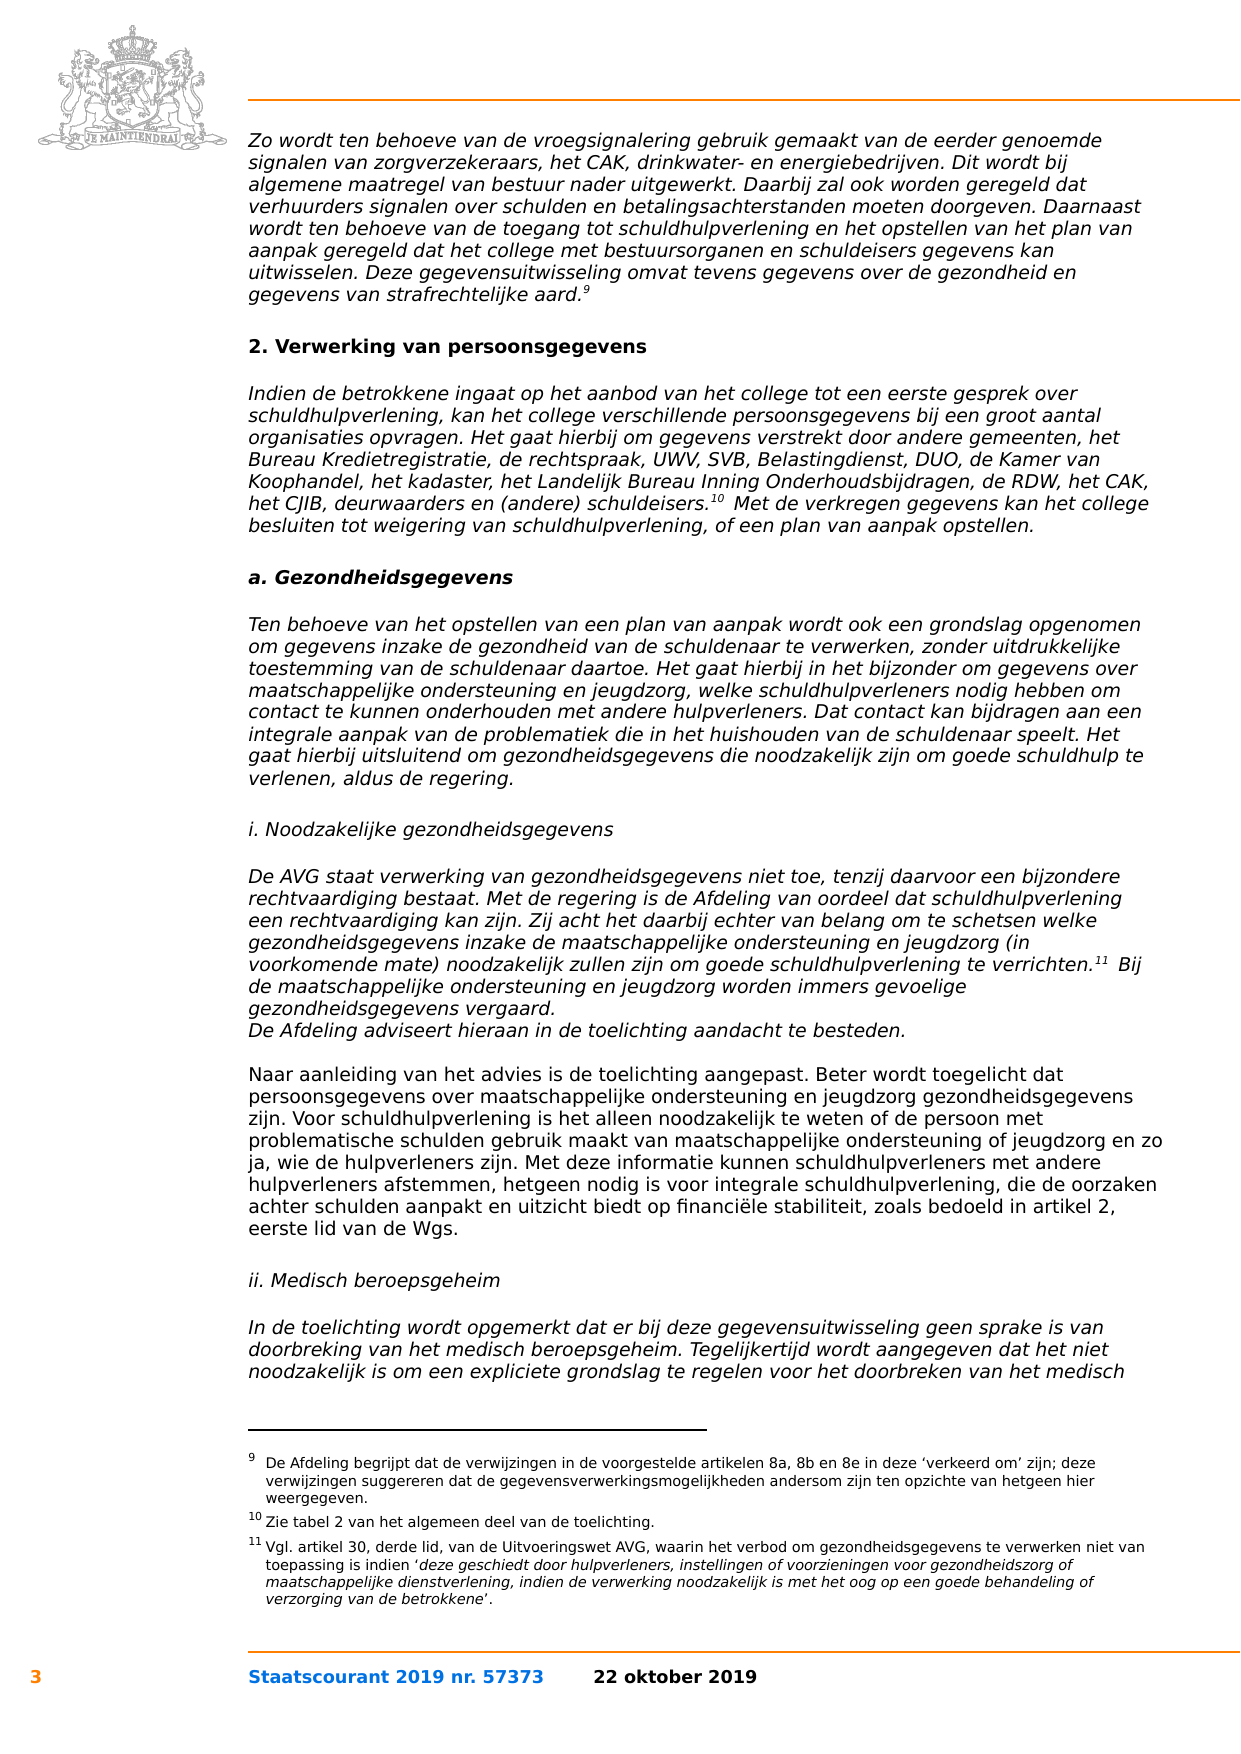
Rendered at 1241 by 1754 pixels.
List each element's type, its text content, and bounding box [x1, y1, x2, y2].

text De AVG staat verwerking van gezondheidsgegevens niet toe, tenzij daarvoor een bijzondere rechtvaardiging bestaat. Met de regering is de Afdeling van oordeel dat schuldhulpverlening een rechtvaardiging kan zijn. Zij acht het daarbij echter van belang om te schetsen welke gezondheidsgegevens inzake de maatschappelijke ondersteuning en jeugdzorg (in voorkomende mate) noodzakelijk zullen zijn om goede schuldhulpverlening te verrichten. Bij de maatschappelijke ondersteuning en jeugdzorg worden immers gevoelige gezondheidsgegevens vergaard. [248, 866, 1163, 1020]
text De Afdeling begrijpt dat de verwijzingen in de voorgestelde artikelen 8a, 8b en 8e in deze ‘verkeerd om’ zijn; deze verwijzingen suggereren dat de gegevensverwerkingsmogelijkheden andersom zijn ten opzichte van hetgeen hier weergegeven. [248, 1451, 1163, 1507]
text In de toelichting wordt opgemerkt dat er bij deze gegevensuitwisseling geen sprake is van doorbreking van het medisch beroepsgeheim. Tegelijkertijd wordt aangegeven dat het niet noodzakelijk is om een expliciete grondslag te regelen voor het doorbreken van het medisch [248, 1317, 1163, 1383]
text Indien de betrokkene ingaat op het aanbod van het college tot een eerste gesprek over schuldhulpverlening, kan het college verschillende persoonsgegevens bij een groot aantal organisaties opvragen. Het gaat hierbij om gegevens verstrekt door andere gemeenten, het Bureau Kredietregistratie, de rechtspraak, UWV, SVB, Belastingdienst, DUO, de Kamer van Koophandel, het kadaster, het Landelijk Bureau Inning Onderhoudsbijdragen, de RDW, het CAK, het CJIB, deurwaarders en (andere) schuldeisers. Met de verkregen gegevens kan het college besluiten tot weigering van schuldhulpverlening, of een plan van aanpak opstellen. [248, 383, 1163, 537]
text Vgl. artikel 30, derde lid, van de Uitvoeringswet AVG, waarin het verbod om gezondheidsgegevens te verwerken niet van toepassing is indien ‘deze geschiedt door hulpverleners, instellingen of voorzieningen voor gezondheidszorg of maatschappelijke dienstverlening, indien de verwerking noodzakelijk is met het oog op een goede behandeling of verzorging van de betrokkene’. [248, 1535, 1163, 1608]
picture [38, 25, 227, 150]
text De Afdeling adviseert hieraan in de toelichting aandacht te besteden. [248, 1020, 1163, 1042]
text Ten behoeve van het opstellen van een plan van aanpak wordt ook een grondslag opgenomen om gegevens inzake de gezondheid van de schuldenaar te verwerken, zonder uitdrukkelijke toestemming van de schuldenaar daartoe. Het gaat hierbij in het bijzonder om gegevens over maatschappelijke ondersteuning en jeugdzorg, welke schuldhulpverleners nodig hebben om contact te kunnen onderhouden met andere hulpverleners. Dat contact kan bijdragen aan een integrale aanpak van de problematiek die in het huishouden van de schuldenaar speelt. Het gaat hierbij uitsluitend om gezondheidsgegevens die noodzakelijk zijn om goede schuldhulp te verlenen, aldus de regering. [248, 613, 1163, 789]
text Zo wordt ten behoeve van de vroegsignalering gebruik gemaakt van de eerder genoemde signalen van zorgverzekeraars, het CAK, drinkwater- en energiebedrijven. Dit wordt bij algemene maatregel van bestuur nader uitgewerkt. Daarbij zal ook worden geregeld dat verhuurders signalen over schulden en betalingsachterstanden moeten doorgeven. Daarnaast wordt ten behoeve van de toegang tot schuldhulpverlening en het opstellen van het plan van aanpak geregeld dat het college met bestuursorganen en schuldeisers gegevens kan uitwisselen. Deze gegevensuitwisseling omvat tevens gegevens over de gezondheid en gegevens van strafrechtelijke aard. [248, 130, 1163, 306]
subtitle ii. Medisch beroepsgeheim [248, 1270, 1163, 1292]
subtitle a. Gezondheidsgegevens [248, 567, 1163, 588]
subtitle 2. Verwerking van persoonsgegevens [248, 336, 1163, 358]
text Zie tabel 2 van het algemeen deel van de toelichting. [248, 1510, 1163, 1532]
text Naar aanleiding van het advies is de toelichting aangepast. Beter wordt toegelicht dat persoonsgegevens over maatschappelijke ondersteuning en jeugdzorg gezondheidsgegevens zijn. Voor schuldhulpverlening is het alleen noodzakelijk te weten of de persoon met problematische schulden gebruik maakt van maatschappelijke ondersteuning of jeugdzorg en zo ja, wie de hulpverleners zijn. Met deze informatie kunnen schuldhulpverleners met andere hulpverleners afstemmen, hetgeen nodig is voor integrale schuldhulpverlening, die de oorzaken achter schulden aanpakt en uitzicht biedt op financiële stabiliteit, zoals bedoeld in artikel 2, eerste lid van de Wgs. [248, 1064, 1163, 1240]
subtitle i. Noodzakelijke gezondheidsgegevens [248, 819, 1163, 841]
